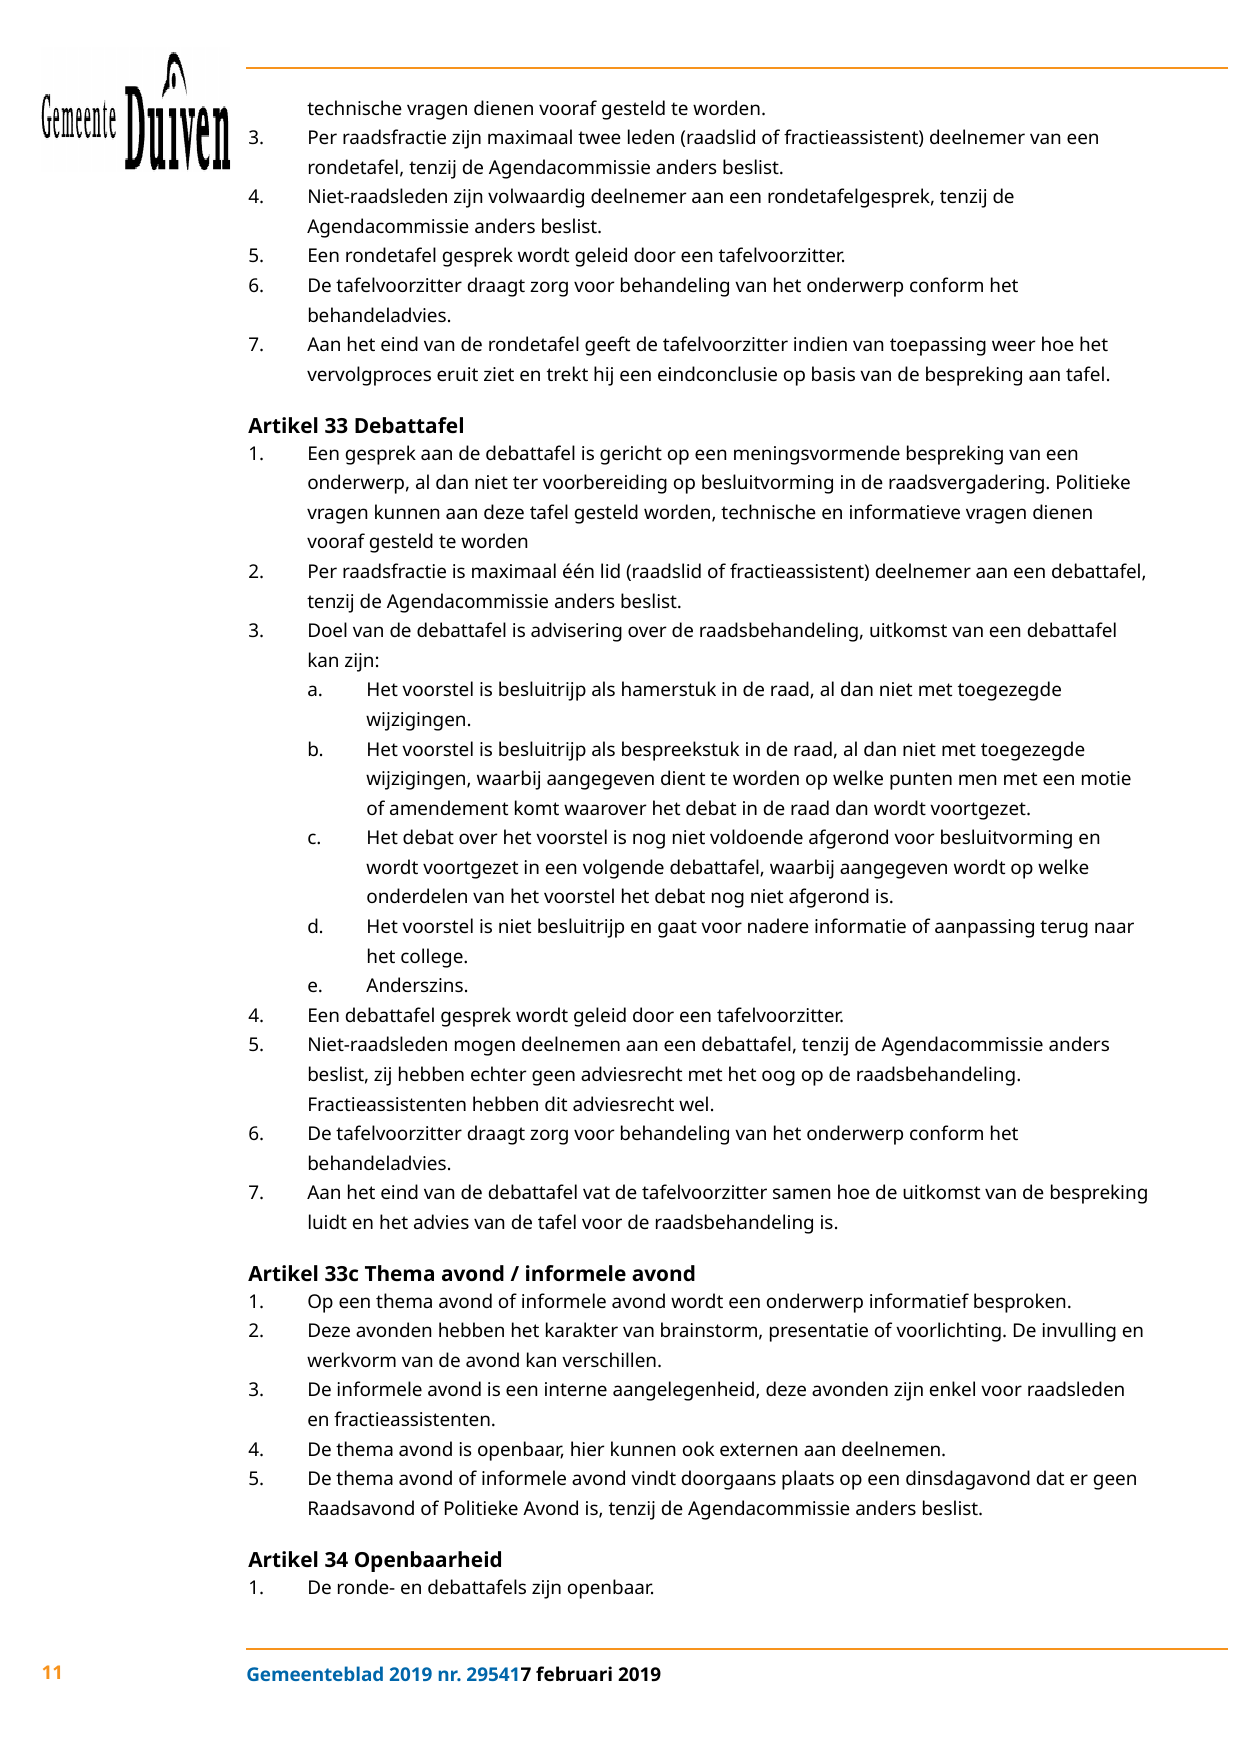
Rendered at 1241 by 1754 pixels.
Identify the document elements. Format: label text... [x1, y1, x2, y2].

list Doel van de debattafel is advisering over de raadsbehandeling, uitkomst van een debattafel kan zijn: [248, 617, 1152, 673]
list De tafelvoorzitter draagt zorg voor behandeling van het onderwerp conform het behandeladvies. [248, 272, 1152, 328]
list Per raadsfractie is maximaal één lid (raadslid of fractieassistent) deelnemer aan een debattafel, tenzij de Agendacommissie anders beslist. [248, 558, 1152, 613]
list Aan het eind van de rondetafel geeft de tafelvoorzitter indien van toepassing weer hoe het vervolgproces eruit ziet en trekt hij een eindconclusie op basis van de bespreking aan tafel. [248, 331, 1152, 387]
list De tafelvoorzitter draagt zorg voor behandeling van het onderwerp conform het behandeladvies. [248, 1120, 1152, 1176]
list Aan het eind van de debattafel vat de tafelvoorzitter samen hoe de uitkomst van de bespreking luidt en het advies van de tafel voor de raadsbehandeling is. [248, 1179, 1152, 1235]
list Op een thema avond of informele avond wordt een onderwerp informatief besproken. [248, 1288, 1152, 1314]
list De thema avond of informele avond vindt doorgaans plaats op een dinsdagavond dat er geen Raadsavond of Politieke Avond is, tenzij de Agendacommissie anders beslist. [248, 1465, 1152, 1521]
list Een debattafel gesprek wordt geleid door een tafelvoorzitter. [248, 1002, 1152, 1028]
list Een rondetafel gesprek wordt geleid door een tafelvoorzitter. [248, 243, 1152, 268]
list Niet-raadsleden zijn volwaardig deelnemer aan een rondetafelgesprek, tenzij de Agendacommissie anders beslist. [248, 183, 1152, 239]
list De thema avond is openbaar, hier kunnen ook externen aan deelnemen. [248, 1436, 1152, 1462]
list De informele avond is een interne aangelegenheid, deze avonden zijn enkel voor raadsleden en fractieassistenten. [248, 1377, 1152, 1432]
picture [41, 47, 231, 172]
list technische vragen dienen vooraf gesteld te worden. [248, 95, 1152, 121]
text Artikel 33 Debattafel [248, 411, 1152, 440]
text Artikel 34 Openbaarheid [248, 1545, 1152, 1574]
list Het voorstel is besluitrijp als bespreekstuk in de raad, al dan niet met toegezegde wijzigingen, waarbij aangegeven dient te worden op welke punten men met een motie of amendement komt waarover het debat in de raad dan wordt voortgezet. [307, 736, 1152, 821]
list Niet-raadsleden mogen deelnemen aan een debattafel, tenzij de Agendacommissie anders beslist, zij hebben echter geen adviesrecht met het oog op de raadsbehandeling. Fractieassistenten hebben dit adviesrecht wel. [248, 1032, 1152, 1116]
list Het debat over het voorstel is nog niet voldoende afgerond voor besluitvorming en wordt voortgezet in een volgende debattafel, waarbij aangegeven wordt op welke onderdelen van het voorstel het debat nog niet afgerond is. [307, 824, 1152, 909]
list Deze avonden hebben het karakter van brainstorm, presentatie of voorlichting. De invulling en werkvorm van de avond kan verschillen. [248, 1317, 1152, 1373]
list Anderszins. [307, 972, 1152, 998]
list Het voorstel is besluitrijp als hamerstuk in de raad, al dan niet met toegezegde wijzigingen. [307, 677, 1152, 732]
list Het voorstel is niet besluitrijp en gaat voor nadere informatie of aanpassing terug naar het college. [307, 913, 1152, 968]
list De ronde- en debattafels zijn openbaar. [248, 1574, 1152, 1599]
list Een gesprek aan de debattafel is gericht op een meningsvormende bespreking van een onderwerp, al dan niet ter voorbereiding op besluitvorming in de raadsvergadering. Politieke vragen kunnen aan deze tafel gesteld worden, technische en informatieve vragen dienen vooraf gesteld te worden [248, 440, 1152, 554]
text Artikel 33c Thema avond / informele avond [248, 1259, 1152, 1288]
list Per raadsfractie zijn maximaal twee leden (raadslid of fractieassistent) deelnemer van een rondetafel, tenzij de Agendacommissie anders beslist. [248, 124, 1152, 180]
